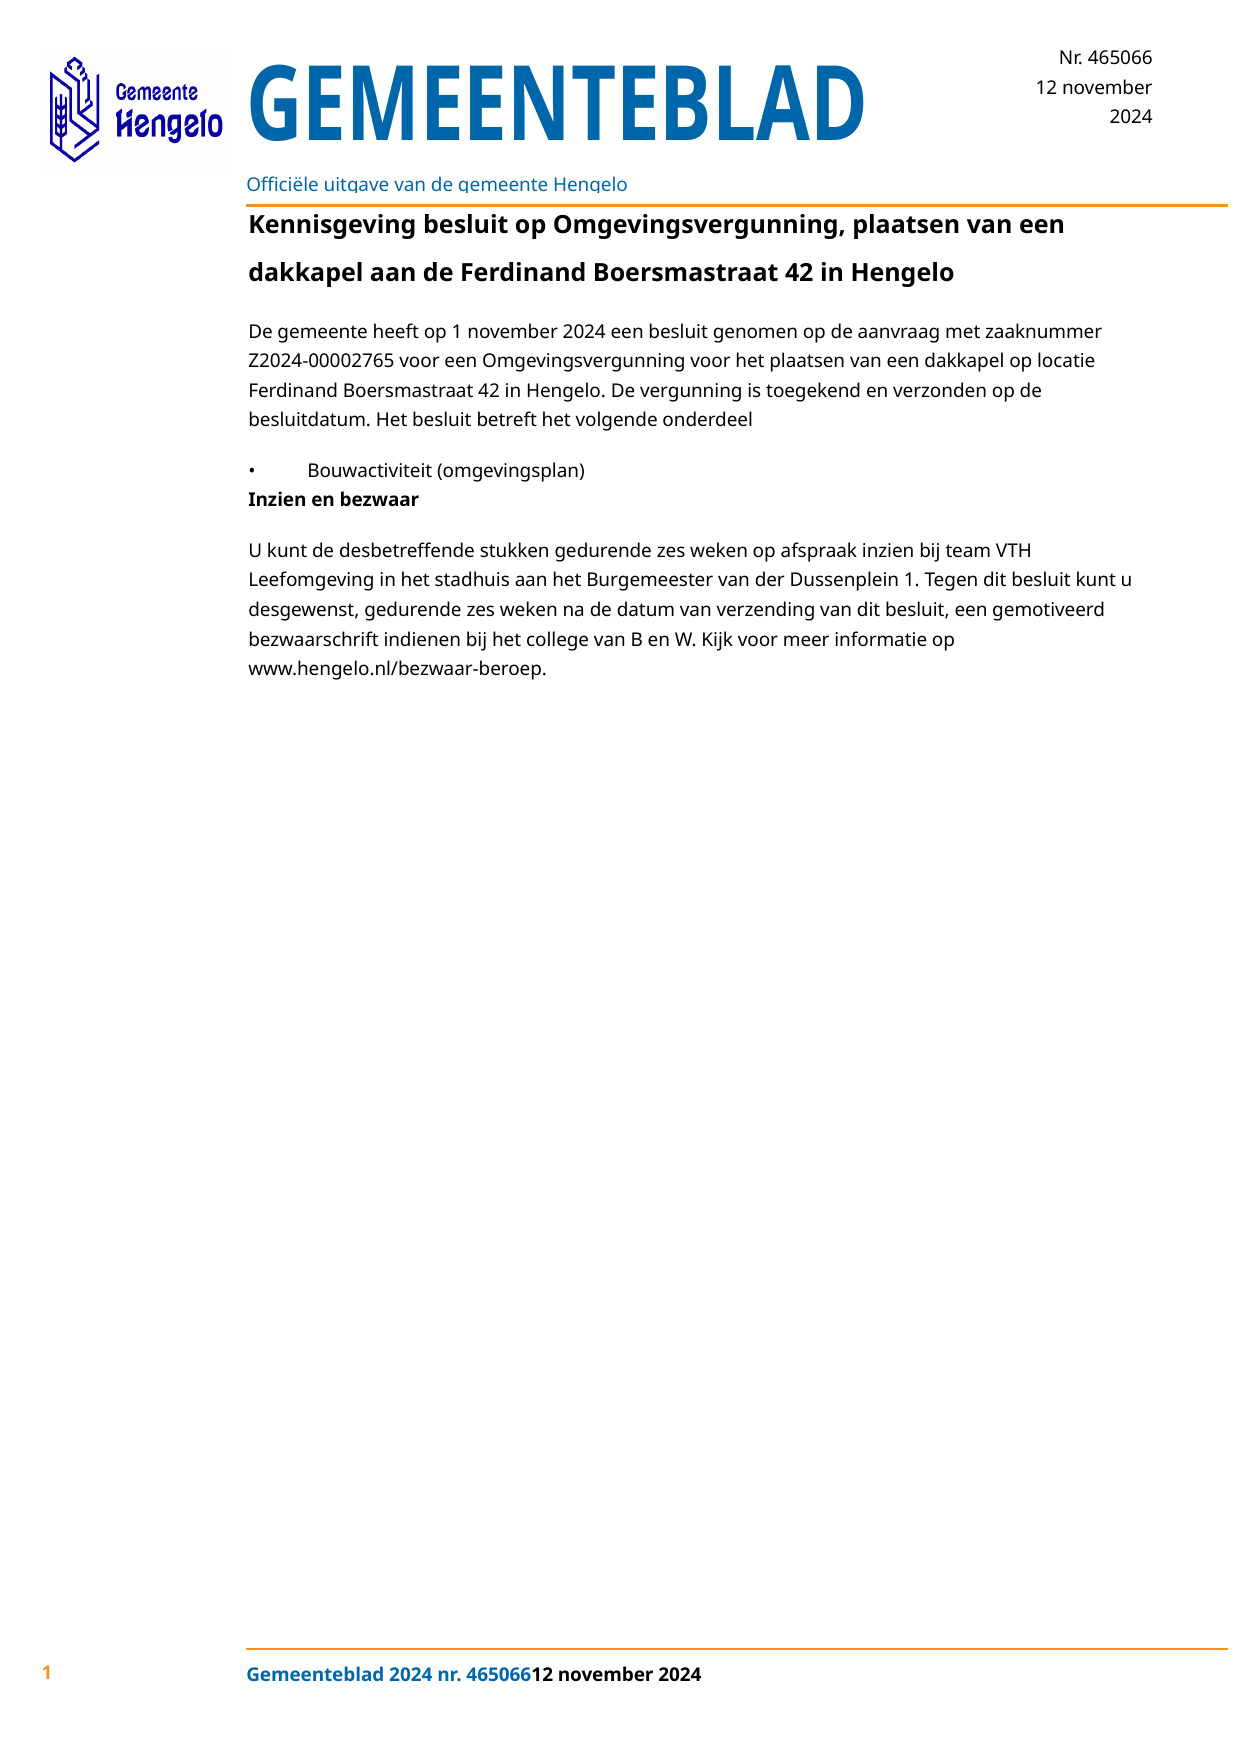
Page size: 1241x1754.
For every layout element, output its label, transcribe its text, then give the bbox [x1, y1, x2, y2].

text Kennisgeving besluit op Omgevingsvergunning, plaatsen van een dakkapel aan de Ferdinand Boersmastraat 42 in Hengelo [248, 207, 1152, 288]
list Bouwactiviteit (omgevingsplan) [248, 457, 1152, 483]
text U kunt de desbetreffende stukken gedurende zes weken op afspraak inzien bij team VTH Leefomgeving in het stadhuis aan het Burgemeester van der Dussenplein 1. Tegen dit besluit kunt u desgewenst, gedurende zes weken na de datum van verzending van dit besluit, een gemotiveerd bezwaarschrift indienen bij het college van B en W. Kijk voor meer informatie op www.hengelo.nl/bezwaar-beroep. [248, 537, 1152, 681]
text De gemeente heeft op 1 november 2024 een besluit genomen op de aanvraag met zaaknummer Z2024-00002765 voor een Omgevingsvergunning voor het plaatsen van een dakkapel op locatie Ferdinand Boersmastraat 42 in Hengelo. De vergunning is toegekend en verzonden op de besluitdatum. Het besluit betreft het volgende onderdeel [248, 318, 1152, 432]
text Inzien en bezwaar [248, 487, 1152, 512]
picture [41, 47, 231, 172]
